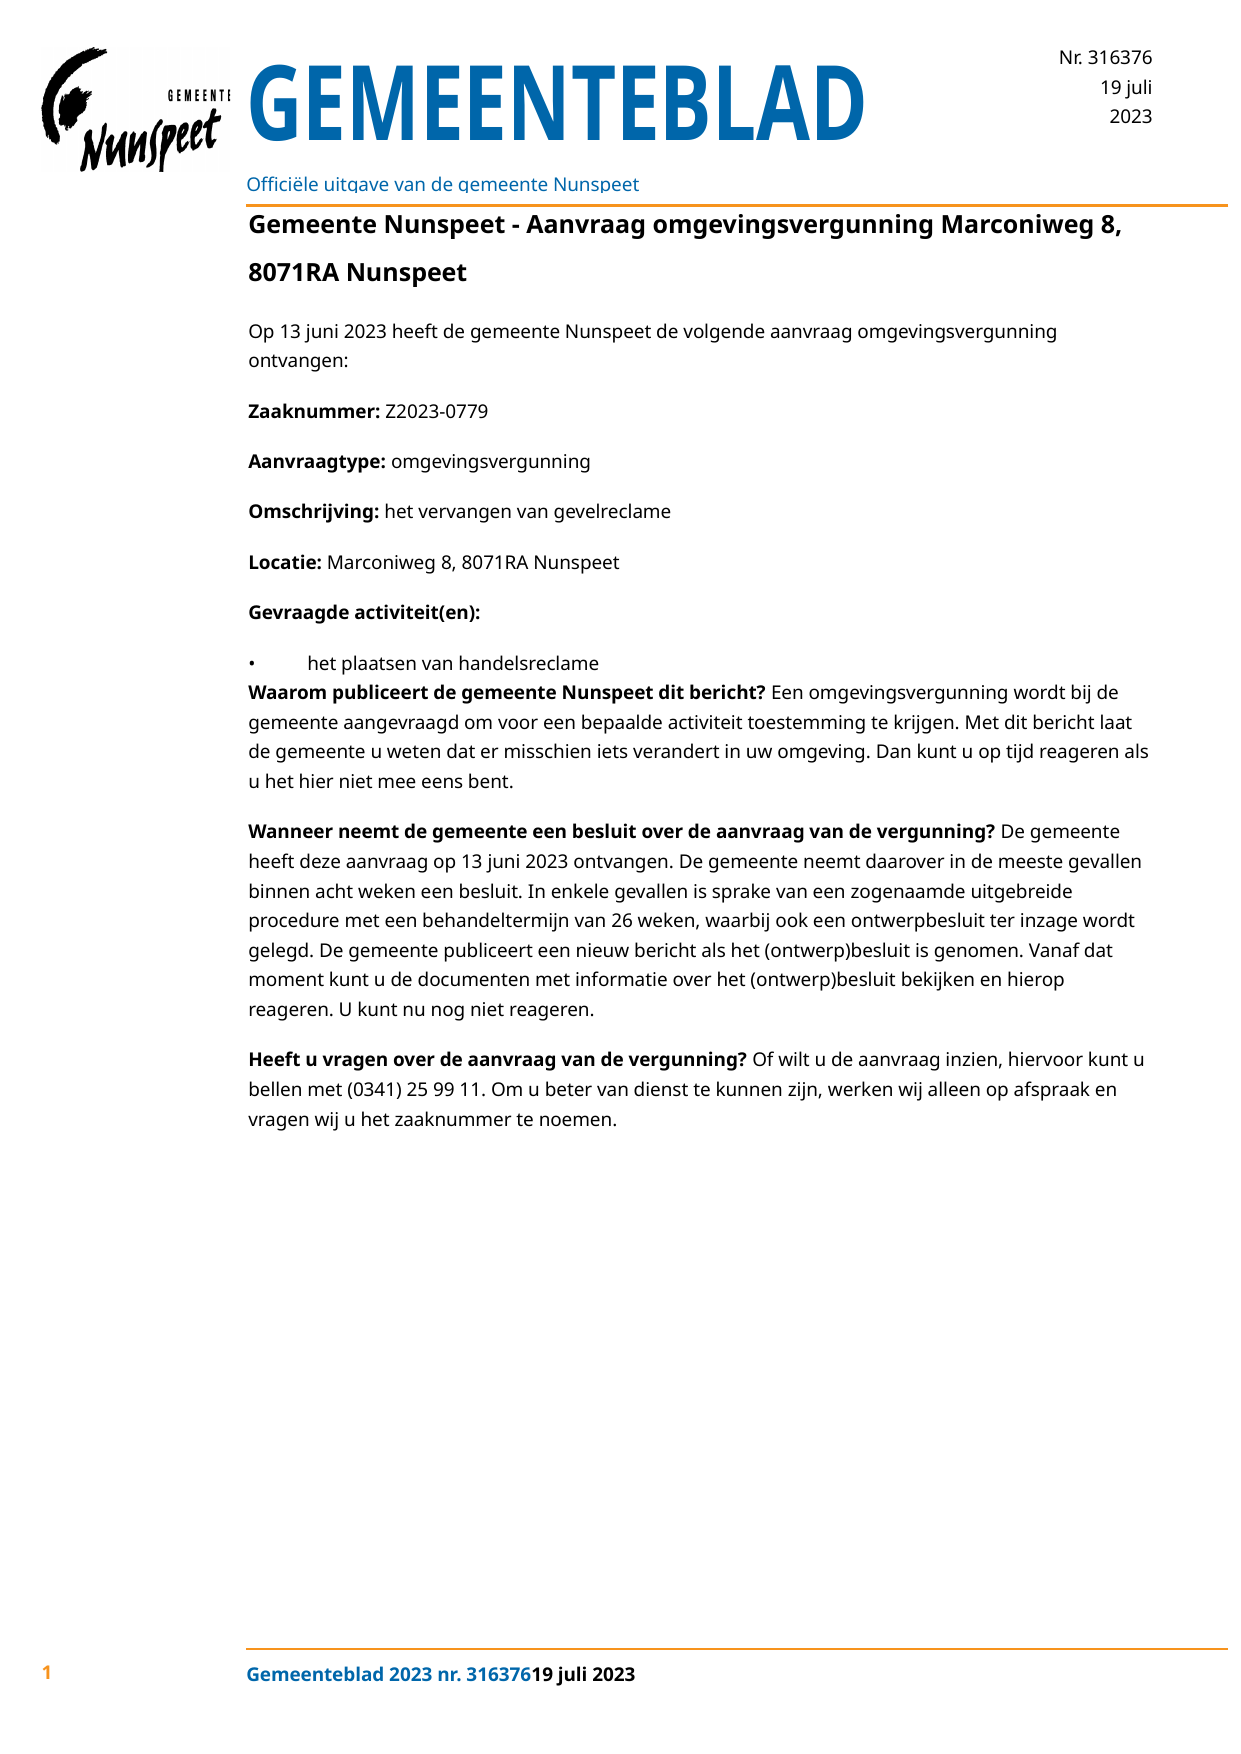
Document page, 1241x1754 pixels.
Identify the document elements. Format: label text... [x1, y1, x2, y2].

text Locatie: Marconiweg 8, 8071RA Nunspeet [248, 549, 1152, 575]
list het plaatsen van handelsreclame [248, 650, 1152, 676]
text Wanneer neemt de gemeente een besluit over de aanvraag van de vergunning? De gemeente heeft deze aanvraag op 13 juni 2023 ontvangen. De gemeente neemt daarover in de meeste gevallen binnen acht weken een besluit. In enkele gevallen is sprake van een zogenaamde uitgebreide procedure met een behandeltermijn van 26 weken, waarbij ook een ontwerpbesluit ter inzage wordt gelegd. De gemeente publiceert een nieuw bericht als het (ontwerp)besluit is genomen. Vanaf dat moment kunt u de documenten met informatie over het (ontwerp)besluit bekijken en hierop reageren. U kunt nu nog niet reageren. [248, 819, 1152, 1022]
text Zaaknummer: Z2023-0779 [248, 398, 1152, 424]
text Gevraagde activiteit(en): [248, 599, 1152, 625]
text Omschrijving: het vervangen van gevelreclame [248, 499, 1152, 524]
text Op 13 juni 2023 heeft de gemeente Nunspeet de volgende aanvraag omgevingsvergunning ontvangen: [248, 318, 1152, 373]
picture [41, 47, 231, 172]
text Aanvraagtype: omgevingsvergunning [248, 448, 1152, 474]
text Waarom publiceert de gemeente Nunspeet dit bericht? Een omgevingsvergunning wordt bij de gemeente aangevraagd om voor een bepaalde activiteit toestemming te krijgen. Met dit bericht laat de gemeente u weten dat er misschien iets verandert in uw omgeving. Dan kunt u op tijd reageren als u het hier niet mee eens bent. [248, 679, 1152, 794]
text Heeft u vragen over de aanvraag van de vergunning? Of wilt u de aanvraag inzien, hiervoor kunt u bellen met (0341) 25 99 11. Om u beter van dienst te kunnen zijn, werken wij alleen op afspraak en vragen wij u het zaaknummer te noemen. [248, 1047, 1152, 1132]
text Gemeente Nunspeet - Aanvraag omgevingsvergunning Marconiweg 8, 8071RA Nunspeet [248, 207, 1152, 288]
